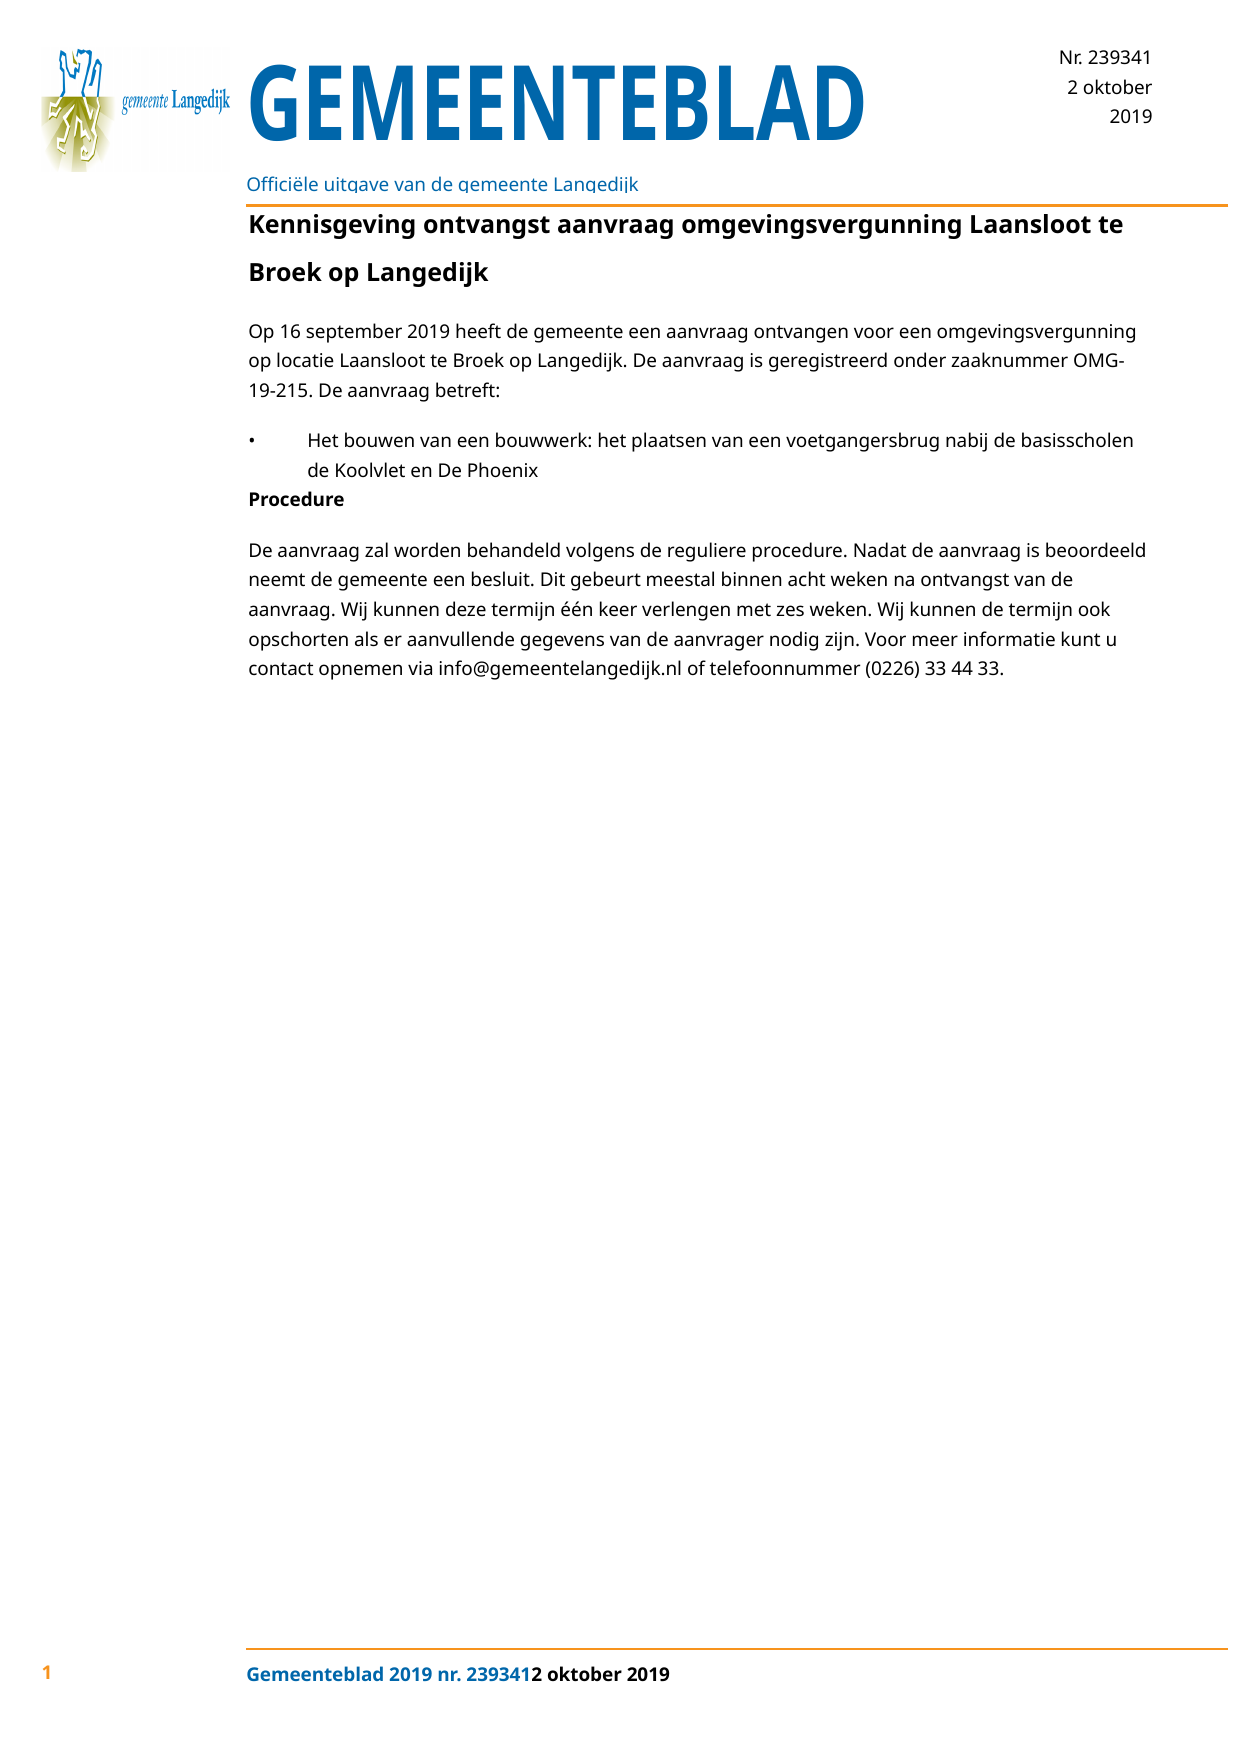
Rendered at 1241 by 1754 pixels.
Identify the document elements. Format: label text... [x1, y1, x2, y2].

text De aanvraag zal worden behandeld volgens de reguliere procedure. Nadat de aanvraag is beoordeeld neemt de gemeente een besluit. Dit gebeurt meestal binnen acht weken na ontvangst van de aanvraag. Wij kunnen deze termijn één keer verlengen met zes weken. Wij kunnen de termijn ook opschorten als er aanvullende gegevens van de aanvrager nodig zijn. Voor meer informatie kunt u contact opnemen via info@gemeentelangedijk.nl of telefoonnummer (0226) 33 44 33. [248, 537, 1152, 681]
text Procedure [248, 487, 1152, 512]
picture [41, 47, 231, 172]
text Op 16 september 2019 heeft de gemeente een aanvraag ontvangen voor een omgevingsvergunning op locatie Laansloot te Broek op Langedijk. De aanvraag is geregistreerd onder zaaknummer OMG-19-215. De aanvraag betreft: [248, 318, 1152, 403]
text Kennisgeving ontvangst aanvraag omgevingsvergunning Laansloot te Broek op Langedijk [248, 207, 1152, 288]
list Het bouwen van een bouwwerk: het plaatsen van een voetgangersbrug nabij de basisscholen de Koolvlet en De Phoenix [248, 427, 1152, 483]
